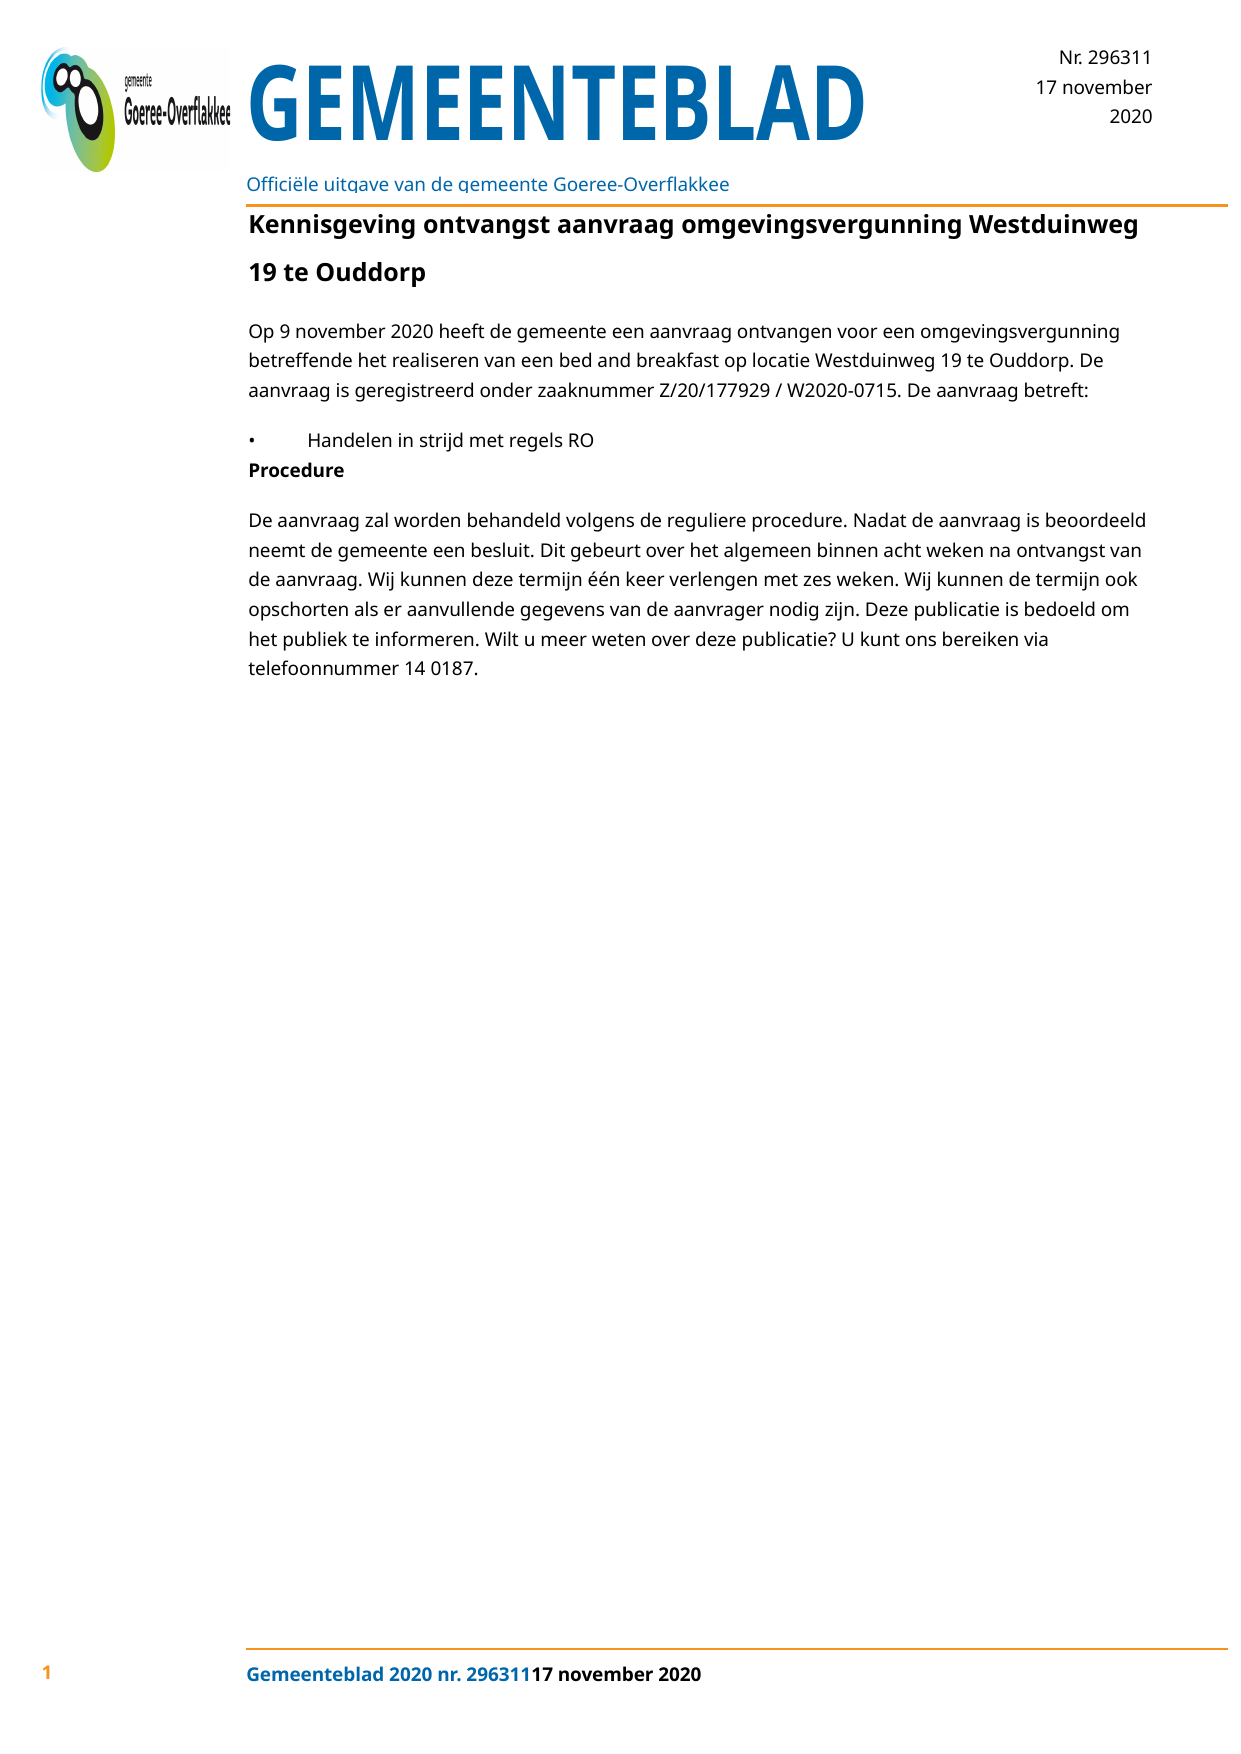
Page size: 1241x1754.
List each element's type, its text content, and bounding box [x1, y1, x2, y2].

text De aanvraag zal worden behandeld volgens de reguliere procedure. Nadat de aanvraag is beoordeeld neemt de gemeente een besluit. Dit gebeurt over het algemeen binnen acht weken na ontvangst van de aanvraag. Wij kunnen deze termijn één keer verlengen met zes weken. Wij kunnen de termijn ook opschorten als er aanvullende gegevens van de aanvrager nodig zijn. Deze publicatie is bedoeld om het publiek te informeren. Wilt u meer weten over deze publicatie? U kunt ons bereiken via telefoonnummer 14 0187. [248, 507, 1152, 681]
text Procedure [248, 457, 1152, 483]
picture [41, 47, 231, 172]
text Op 9 november 2020 heeft de gemeente een aanvraag ontvangen voor een omgevingsvergunning betreffende het realiseren van een bed and breakfast op locatie Westduinweg 19 te Ouddorp. De aanvraag is geregistreerd onder zaaknummer Z/20/177929 / W2020-0715. De aanvraag betreft: [248, 318, 1152, 403]
text Kennisgeving ontvangst aanvraag omgevingsvergunning Westduinweg 19 te Ouddorp [248, 207, 1152, 288]
list Handelen in strijd met regels RO [248, 427, 1152, 453]
